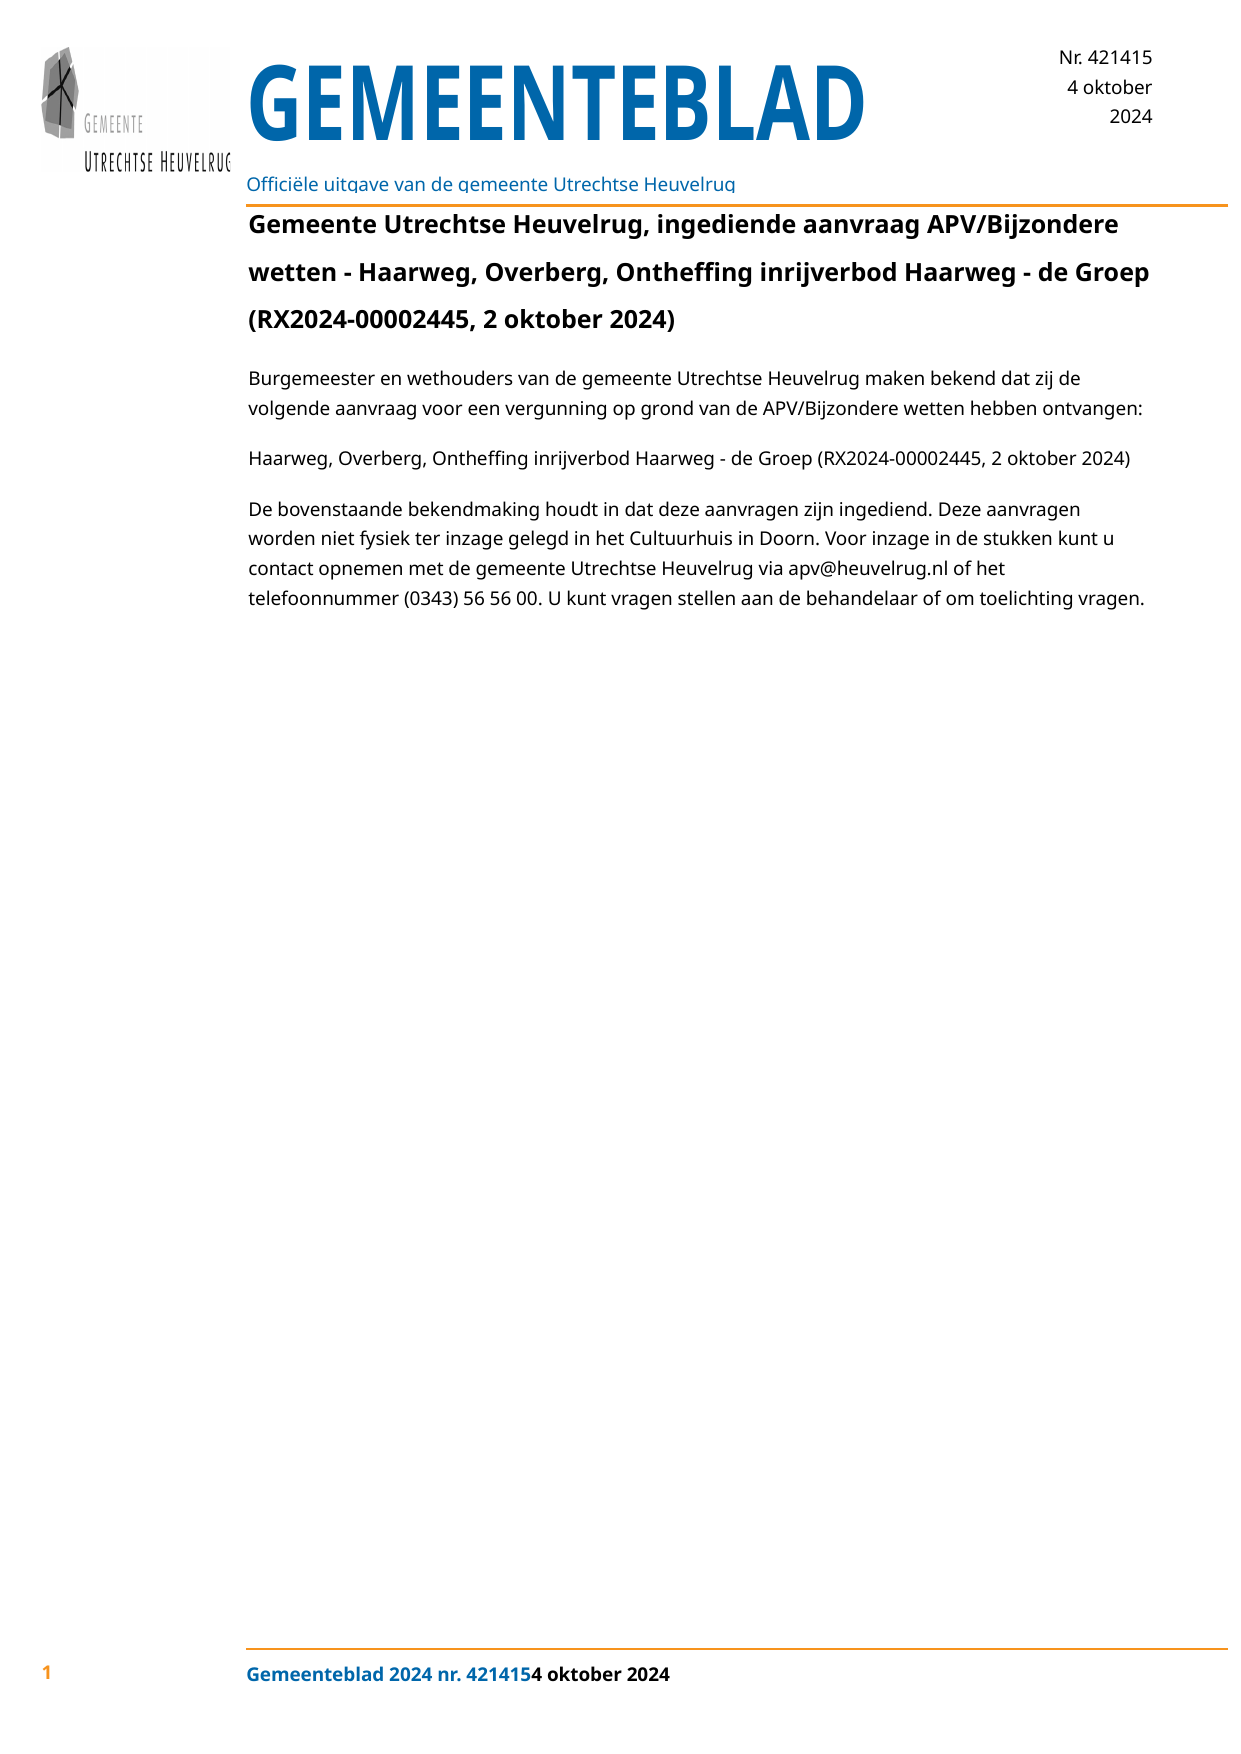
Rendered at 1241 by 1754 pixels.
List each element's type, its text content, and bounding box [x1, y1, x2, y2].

text Gemeente Utrechtse Heuvelrug, ingediende aanvraag APV/Bijzondere wetten - Haarweg, Overberg, Ontheffing inrijverbod Haarweg - de Groep (RX2024-00002445, 2 oktober 2024) [248, 207, 1152, 336]
picture [41, 47, 231, 172]
text Burgemeester en wethouders van de gemeente Utrechtse Heuvelrug maken bekend dat zij de volgende aanvraag voor een vergunning op grond van de APV/Bijzondere wetten hebben ontvangen: [248, 366, 1152, 421]
text Haarweg, Overberg, Ontheffing inrijverbod Haarweg - de Groep (RX2024-00002445, 2 oktober 2024) [248, 446, 1152, 471]
text De bovenstaande bekendmaking houdt in dat deze aanvragen zijn ingediend. Deze aanvragen worden niet fysiek ter inzage gelegd in het Cultuurhuis in Doorn. Voor inzage in de stukken kunt u contact opnemen met de gemeente Utrechtse Heuvelrug via apv@heuvelrug.nl of het telefoonnummer (0343) 56 56 00. U kunt vragen stellen aan de behandelaar of om toelichting vragen. [248, 496, 1152, 610]
